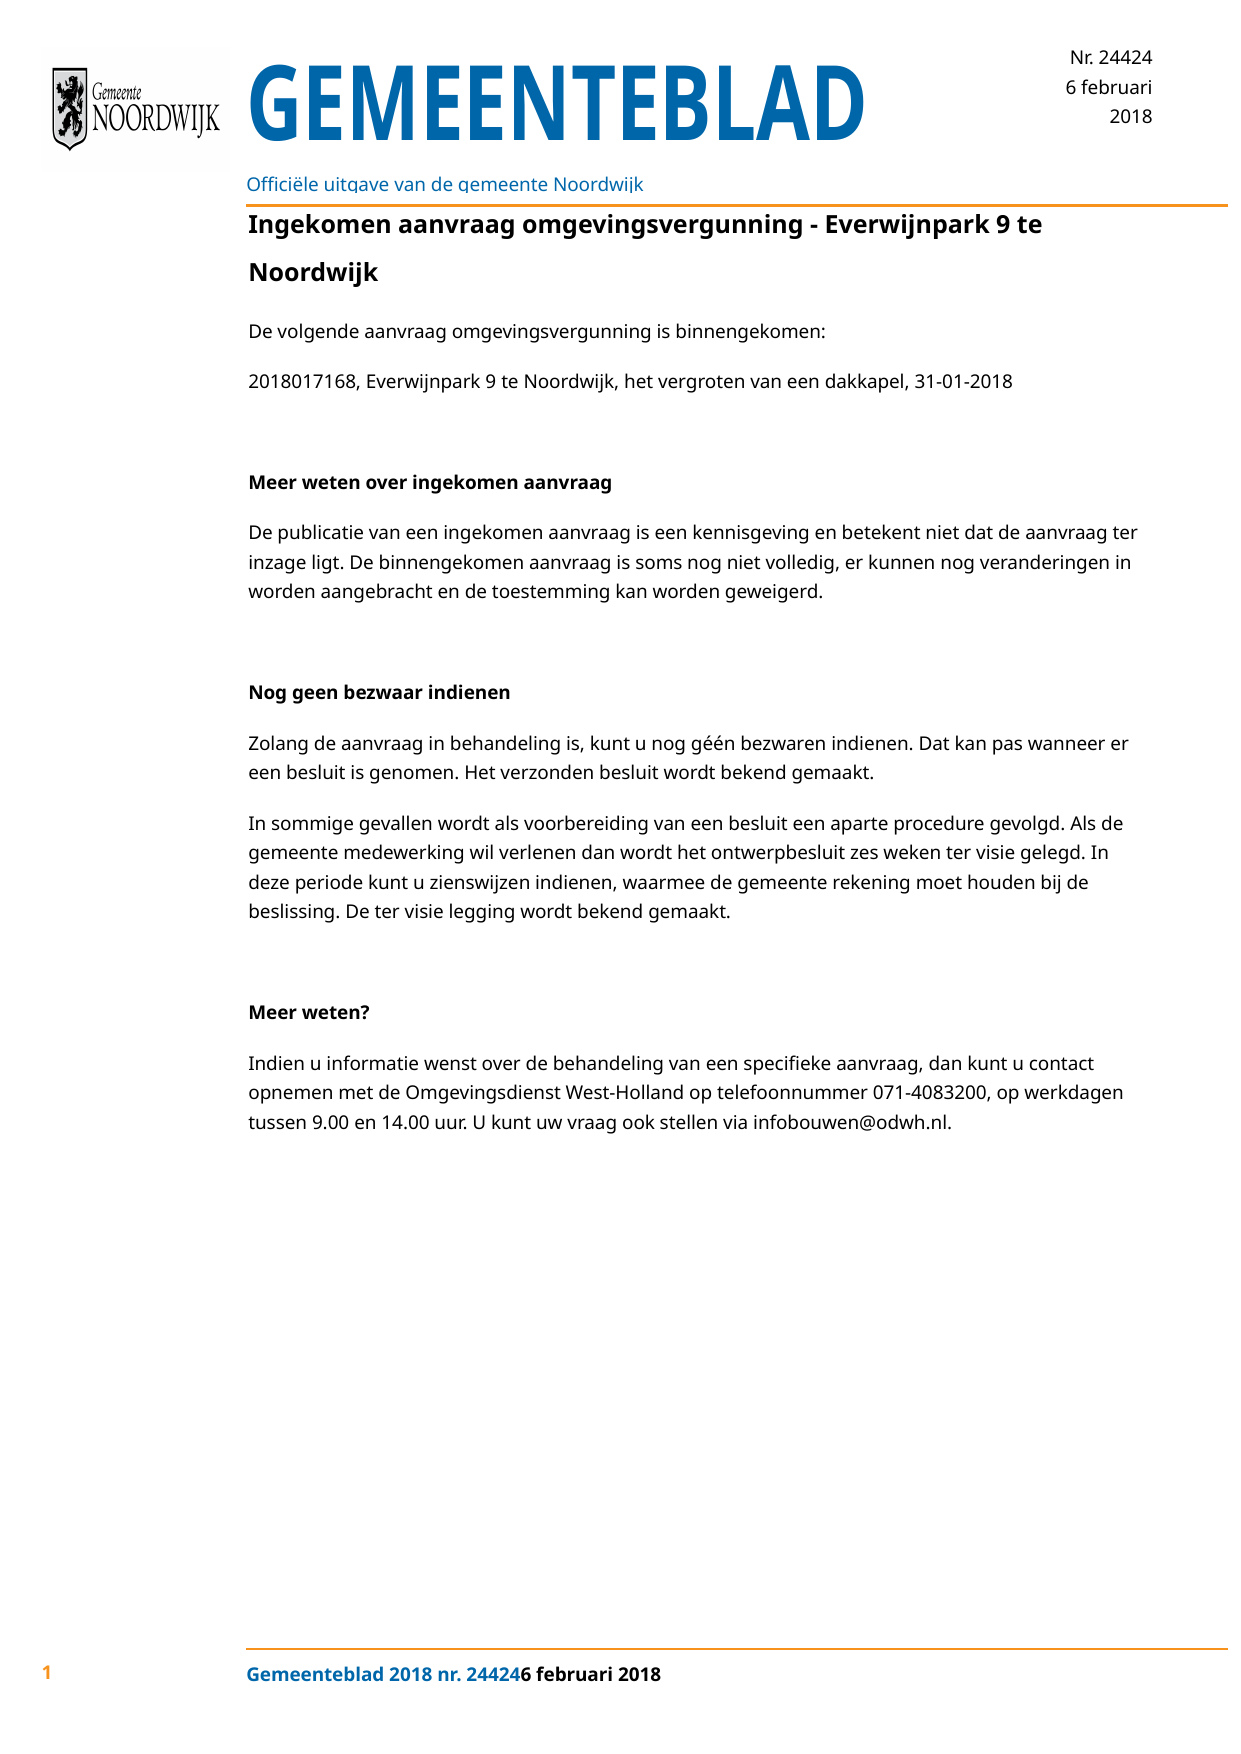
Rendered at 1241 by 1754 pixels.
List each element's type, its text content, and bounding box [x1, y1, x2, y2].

text Ingekomen aanvraag omgevingsvergunning - Everwijnpark 9 te Noordwijk [248, 207, 1152, 288]
picture [41, 47, 231, 172]
text Meer weten over ingekomen aanvraag [248, 469, 1152, 495]
text Zolang de aanvraag in behandeling is, kunt u nog géén bezwaren indienen. Dat kan pas wanneer er een besluit is genomen. Het verzonden besluit wordt bekend gemaakt. [248, 730, 1152, 785]
text Indien u informatie wenst over de behandeling van een specifieke aanvraag, dan kunt u contact opnemen met de Omgevingsdienst West-Holland op telefoonnummer 071-4083200, op werkdagen tussen 9.00 en 14.00 uur. U kunt uw vraag ook stellen via infobouwen@odwh.nl. [248, 1050, 1152, 1135]
text Nog geen bezwaar indienen [248, 679, 1152, 705]
text In sommige gevallen wordt als voorbereiding van een besluit een aparte procedure gevolgd. Als de gemeente medewerking wil verlenen dan wordt het ontwerpbesluit zes weken ter visie gelegd. In deze periode kunt u zienswijzen indienen, waarmee de gemeente rekening moet houden bij de beslissing. De ter visie legging wordt bekend gemaakt. [248, 810, 1152, 924]
text Meer weten? [248, 999, 1152, 1025]
text De publicatie van een ingekomen aanvraag is een kennisgeving en betekent niet dat de aanvraag ter inzage ligt. De binnengekomen aanvraag is soms nog niet volledig, er kunnen nog veranderingen in worden aangebracht en de toestemming kan worden geweigerd. [248, 519, 1152, 604]
text 2018017168, Everwijnpark 9 te Noordwijk, het vergroten van een dakkapel, 31-01-2018 [248, 368, 1152, 394]
text De volgende aanvraag omgevingsvergunning is binnengekomen: [248, 318, 1152, 344]
